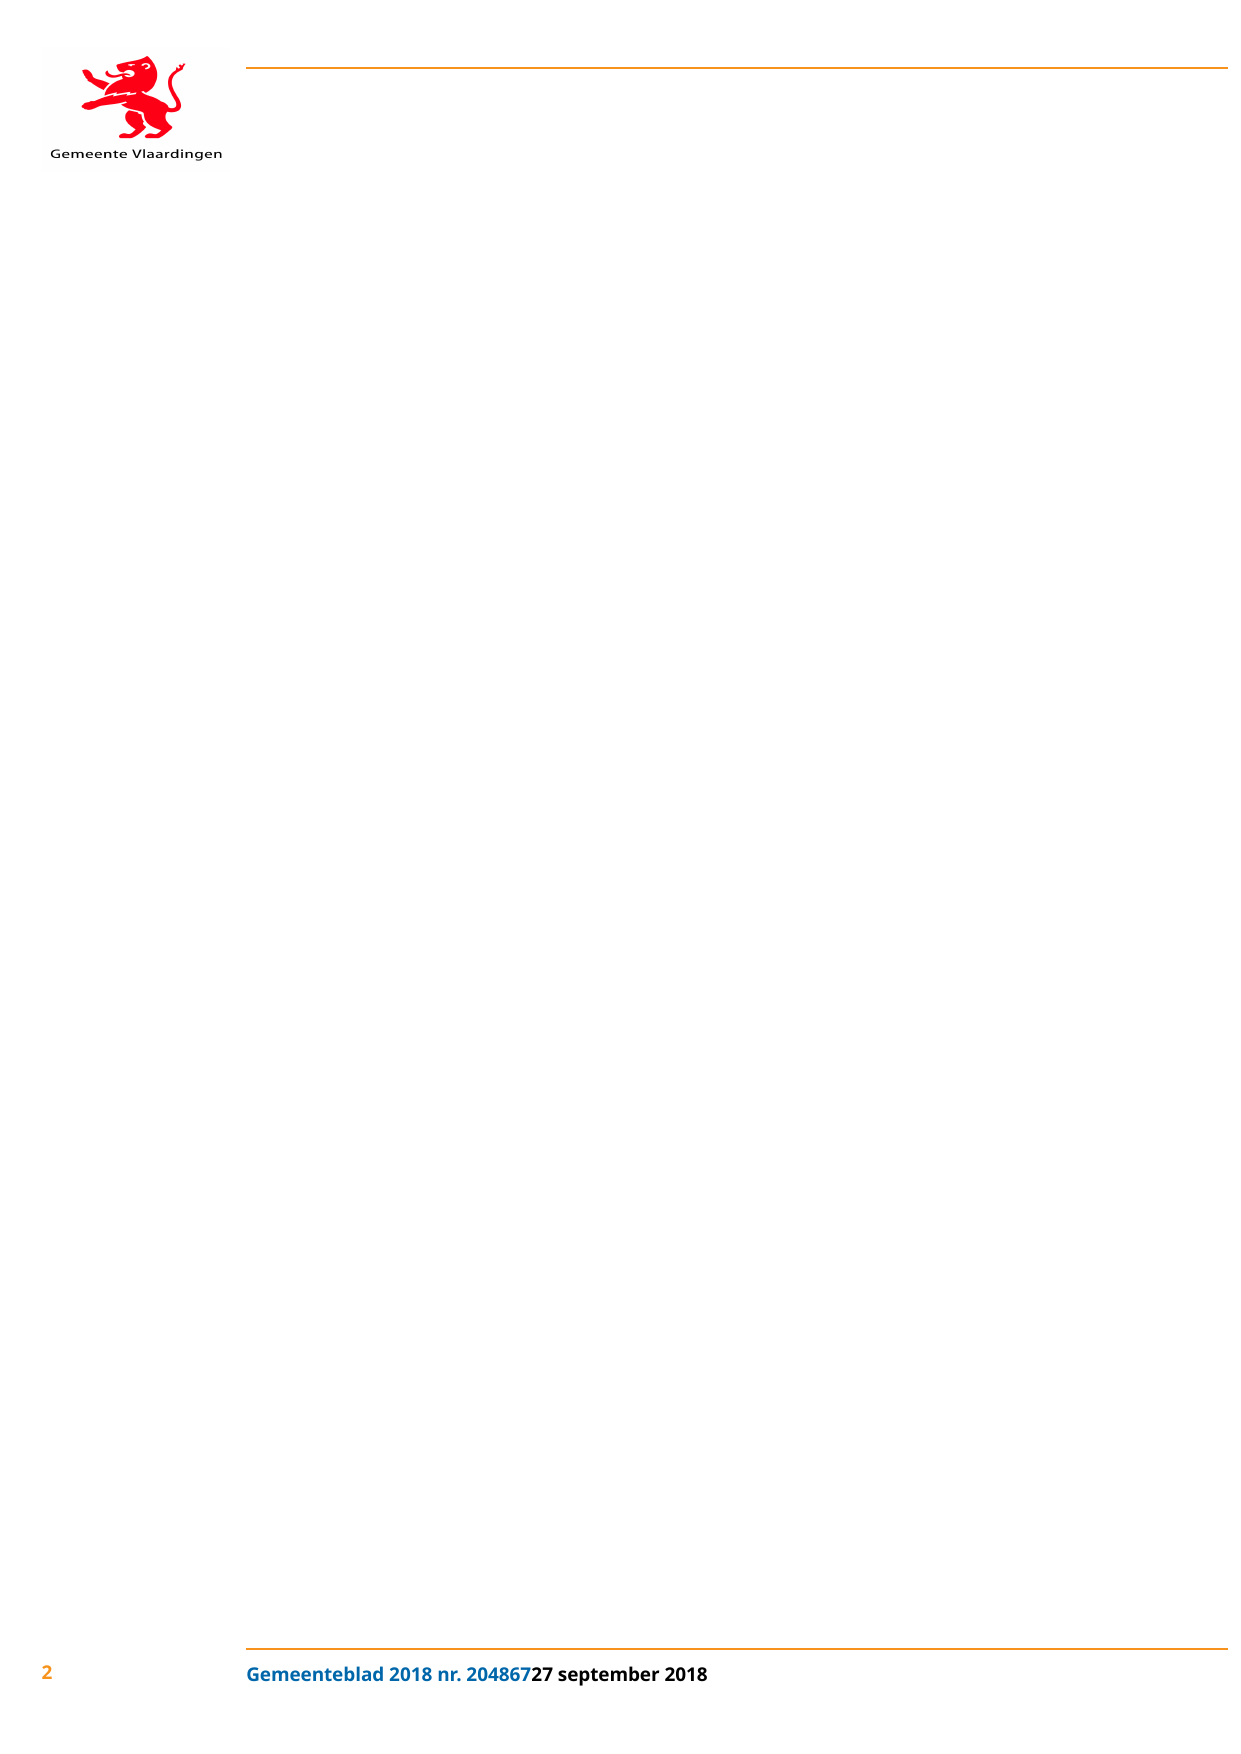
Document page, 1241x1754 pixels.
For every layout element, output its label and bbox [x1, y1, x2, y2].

picture [41, 47, 231, 172]
